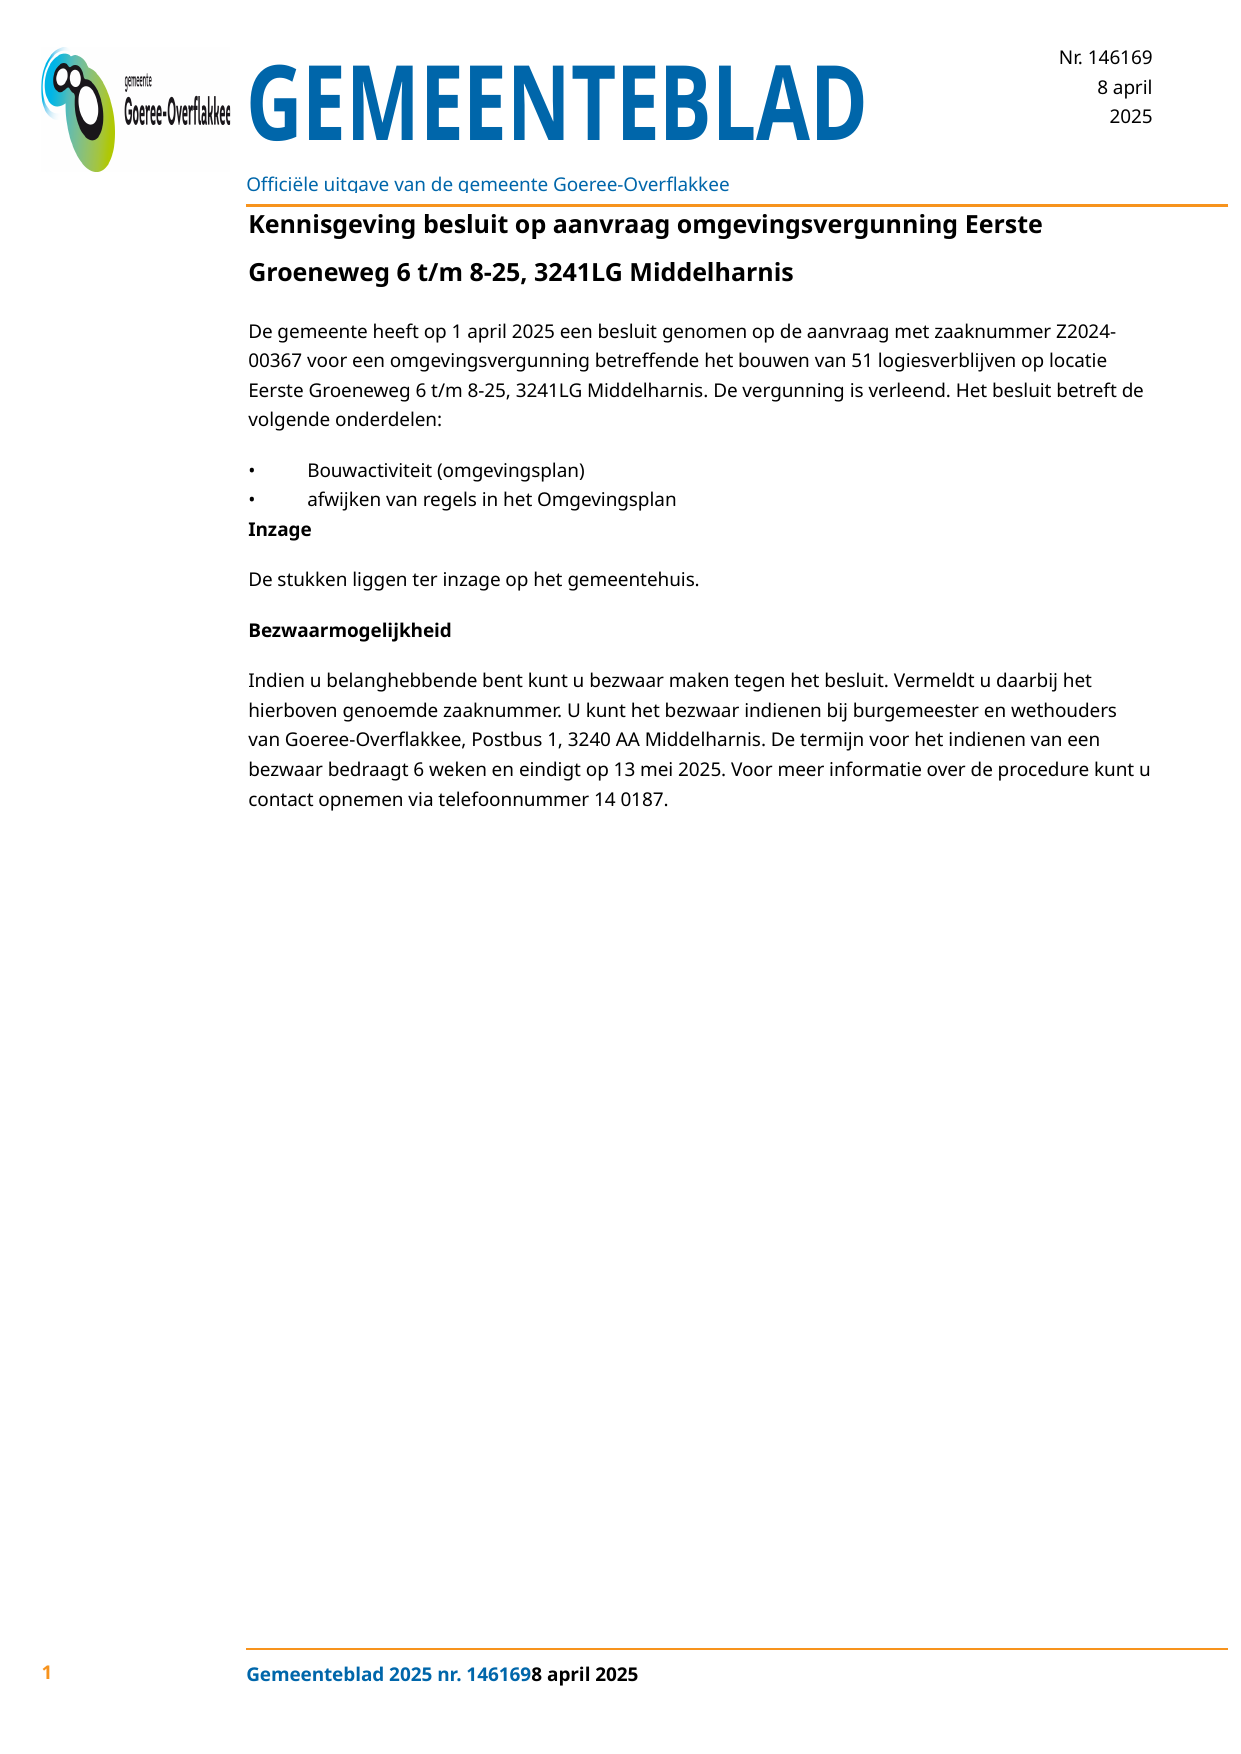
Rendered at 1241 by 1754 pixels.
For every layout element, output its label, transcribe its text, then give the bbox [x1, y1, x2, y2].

text Inzage [248, 516, 1152, 542]
text De gemeente heeft op 1 april 2025 een besluit genomen op de aanvraag met zaaknummer Z2024-00367 voor een omgevingsvergunning betreffende het bouwen van 51 logiesverblijven op locatie Eerste Groeneweg 6 t/m 8-25, 3241LG Middelharnis. De vergunning is verleend. Het besluit betreft de volgende onderdelen: [248, 318, 1152, 432]
text De stukken liggen ter inzage op het gemeentehuis. [248, 567, 1152, 592]
text Bezwaarmogelijkheid [248, 617, 1152, 643]
list Bouwactiviteit (omgevingsplan) [248, 457, 1152, 483]
picture [41, 47, 231, 172]
text Indien u belanghebbende bent kunt u bezwaar maken tegen het besluit. Vermeldt u daarbij het hierboven genoemde zaaknummer. U kunt het bezwaar indienen bij burgemeester en wethouders van Goeree-Overflakkee, Postbus 1, 3240 AA Middelharnis. De termijn voor het indienen van een bezwaar bedraagt 6 weken en eindigt op 13 mei 2025. Voor meer informatie over de procedure kunt u contact opnemen via telefoonnummer 14 0187. [248, 667, 1152, 812]
text Kennisgeving besluit op aanvraag omgevingsvergunning Eerste Groeneweg 6 t/m 8-25, 3241LG Middelharnis [248, 207, 1152, 288]
list afwijken van regels in het Omgevingsplan [248, 487, 1152, 512]
